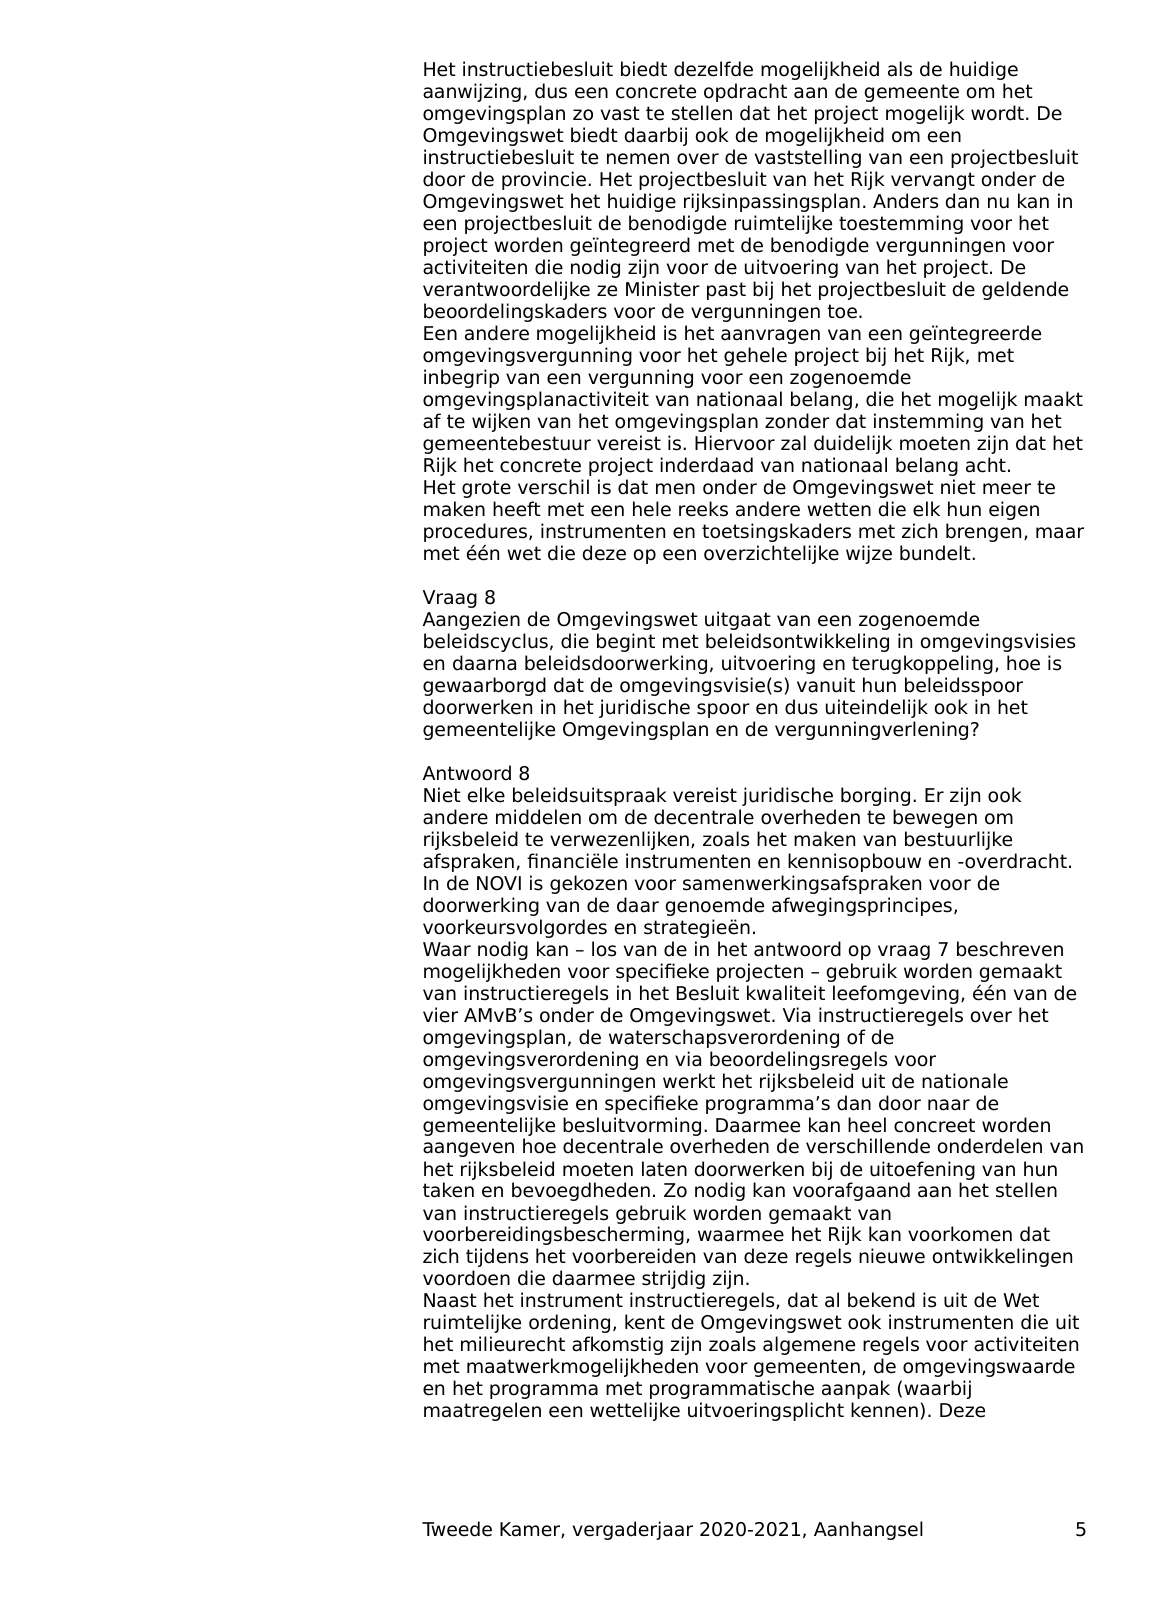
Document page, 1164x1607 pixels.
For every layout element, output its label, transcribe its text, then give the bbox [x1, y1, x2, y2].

text Waar nodig kan – los van de in het antwoord op vraag 7 beschreven mogelijkheden voor specifieke projecten – gebruik worden gemaakt van instructieregels in het Besluit kwaliteit leefomgeving, één van de vier AMvB’s onder de Omgevingswet. Via instructieregels over het omgevingsplan, de waterschapsverordening of de omgevingsverordening en via beoordelingsregels voor omgevingsvergunningen werkt het rijksbeleid uit de nationale omgevingsvisie en specifieke programma’s dan door naar de gemeentelijke besluitvorming. Daarmee kan heel concreet worden aangeven hoe decentrale overheden de verschillende onderdelen van het rijksbeleid moeten laten doorwerken bij de uitoefening van hun taken en bevoegdheden. Zo nodig kan voorafgaand aan het stellen van instructieregels gebruik worden gemaakt van voorbereidingsbescherming, waarmee het Rijk kan voorkomen dat zich tijdens het voorbereiden van deze regels nieuwe ontwikkelingen voordoen die daarmee strijdig zijn. [422, 939, 1087, 1290]
text Het instructiebesluit biedt dezelfde mogelijkheid als de huidige aanwijzing, dus een concrete opdracht aan de gemeente om het omgevingsplan zo vast te stellen dat het project mogelijk wordt. De Omgevingswet biedt daarbij ook de mogelijkheid om een instructiebesluit te nemen over de vaststelling van een projectbesluit door de provincie. Het projectbesluit van het Rijk vervangt onder de Omgevingswet het huidige rijksinpassingsplan. Anders dan nu kan in een projectbesluit de benodigde ruimtelijke toestemming voor het project worden geïntegreerd met de benodigde vergunningen voor activiteiten die nodig zijn voor de uitvoering van het project. De verantwoordelijke ze Minister past bij het projectbesluit de geldende beoordelingskaders voor de vergunningen toe. [422, 59, 1087, 323]
text Aangezien de Omgevingswet uitgaat van een zogenoemde beleidscyclus, die begint met beleidsontwikkeling in omgevingsvisies en daarna beleidsdoorwerking, uitvoering en terugkoppeling, hoe is gewaarborgd dat de omgevingsvisie(s) vanuit hun beleidsspoor doorwerken in het juridische spoor en dus uiteindelijk ook in het gemeentelijke Omgevingsplan en de vergunningverlening? [422, 609, 1087, 741]
text Een andere mogelijkheid is het aanvragen van een geïntegreerde omgevingsvergunning voor het gehele project bij het Rijk, met inbegrip van een vergunning voor een zogenoemde omgevingsplanactiviteit van nationaal belang, die het mogelijk maakt af te wijken van het omgevingsplan zonder dat instemming van het gemeentebestuur vereist is. Hiervoor zal duidelijk moeten zijn dat het Rijk het concrete project inderdaad van nationaal belang acht. [422, 323, 1087, 477]
text Niet elke beleidsuitspraak vereist juridische borging. Er zijn ook andere middelen om de decentrale overheden te bewegen om rijksbeleid te verwezenlijken, zoals het maken van bestuurlijke afspraken, financiële instrumenten en kennisopbouw en -overdracht. In de NOVI is gekozen voor samenwerkingsafspraken voor de doorwerking van de daar genoemde afwegingsprincipes, voorkeursvolgordes en strategieën. [422, 785, 1087, 939]
text Antwoord 8 [422, 763, 1087, 785]
text Het grote verschil is dat men onder de Omgevingswet niet meer te maken heeft met een hele reeks andere wetten die elk hun eigen procedures, instrumenten en toetsingskaders met zich brengen, maar met één wet die deze op een overzichtelijke wijze bundelt. [422, 477, 1087, 564]
text Naast het instrument instructieregels, dat al bekend is uit de Wet ruimtelijke ordening, kent de Omgevingswet ook instrumenten die uit het milieurecht afkomstig zijn zoals algemene regels voor activiteiten met maatwerkmogelijkheden voor gemeenten, de omgevingswaarde en het programma met programmatische aanpak (waarbij maatregelen een wettelijke uitvoeringsplicht kennen). Deze [422, 1290, 1087, 1422]
text Vraag 8 [422, 587, 1087, 609]
